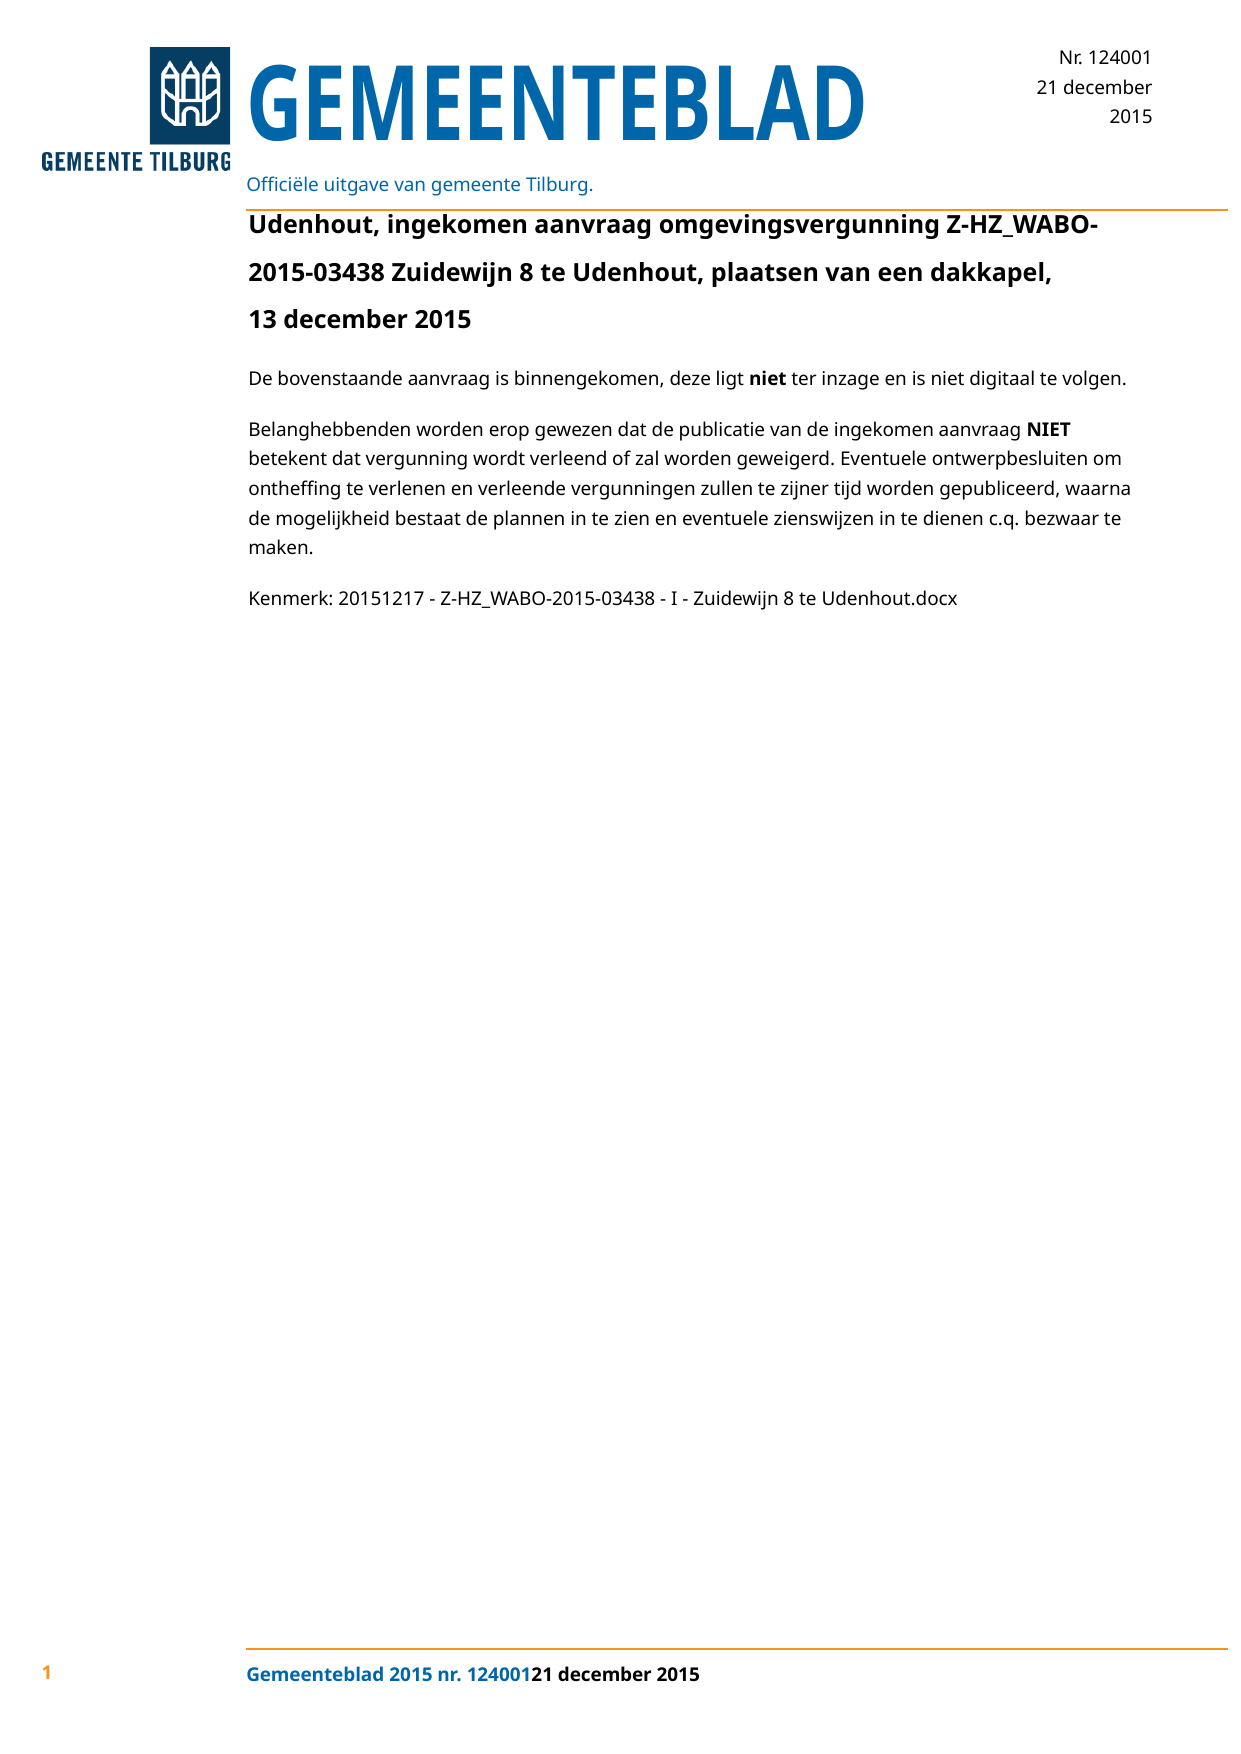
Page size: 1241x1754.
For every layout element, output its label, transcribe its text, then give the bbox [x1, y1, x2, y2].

text Udenhout, ingekomen aanvraag omgevingsvergunning Z-HZ_WABO-2015-03438 Zuidewijn 8 te Udenhout, plaatsen van een dakkapel, 13 december 2015 [248, 211, 1152, 336]
text Kenmerk: 20151217 - Z-HZ_WABO-2015-03438 - I - Zuidewijn 8 te Udenhout.docx [248, 585, 1152, 610]
text De bovenstaande aanvraag is binnengekomen, deze ligt niet ter inzage en is niet digitaal te volgen. [248, 366, 1152, 391]
picture [41, 47, 231, 172]
text Belanghebbenden worden erop gewezen dat de publicatie van de ingekomen aanvraag NIET betekent dat vergunning wordt verleend of zal worden geweigerd. Eventuele ontwerpbesluiten om ontheffing te verlenen en verleende vergunningen zullen te zijner tijd worden gepubliceerd, waarna de mogelijkheid bestaat de plannen in te zien en eventuele zienswijzen in te dienen c.q. bezwaar te maken. [248, 416, 1152, 560]
